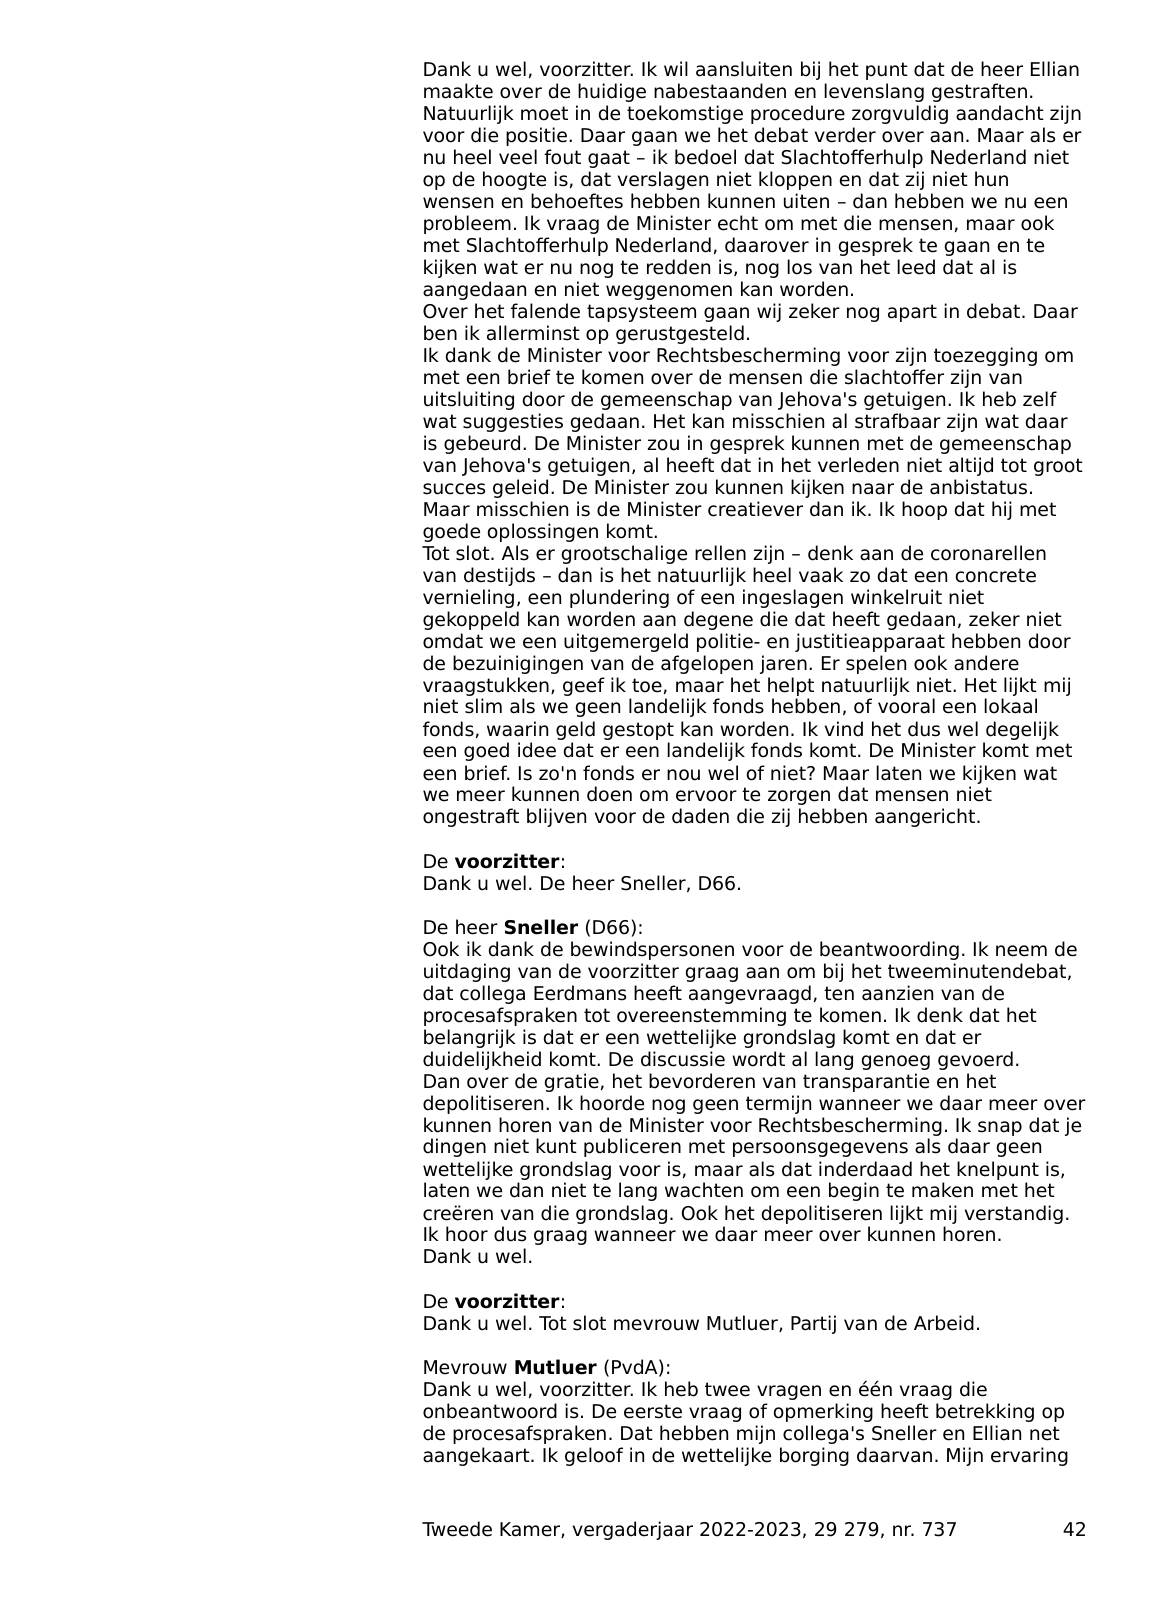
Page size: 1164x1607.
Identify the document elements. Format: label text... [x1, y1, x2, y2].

text De voorzitter: [422, 851, 1087, 872]
text Dan over de gratie, het bevorderen van transparantie en het depolitiseren. Ik hoorde nog geen termijn wanneer we daar meer over kunnen horen van de Minister voor Rechtsbescherming. Ik snap dat je dingen niet kunt publiceren met persoonsgegevens als daar geen wettelijke grondslag voor is, maar als dat inderdaad het knelpunt is, laten we dan niet te lang wachten om een begin te maken met het creëren van die grondslag. Ook het depolitiseren lijkt mij verstandig. Ik hoor dus graag wanneer we daar meer over kunnen horen. [422, 1071, 1087, 1246]
text Dank u wel, voorzitter. Ik heb twee vragen en één vraag die onbeantwoord is. De eerste vraag of opmerking heeft betrekking op de procesafspraken. Dat hebben mijn collega's Sneller en Ellian net aangekaart. Ik geloof in de wettelijke borging daarvan. Mijn ervaring [422, 1379, 1087, 1467]
text Ook ik dank de bewindspersonen voor de beantwoording. Ik neem de uitdaging van de voorzitter graag aan om bij het tweeminutendebat, dat collega Eerdmans heeft aangevraagd, ten aanzien van de procesafspraken tot overeenstemming te komen. Ik denk dat het belangrijk is dat er een wettelijke grondslag komt en dat er duidelijkheid komt. De discussie wordt al lang genoeg gevoerd. [422, 939, 1087, 1071]
text De voorzitter: [422, 1291, 1087, 1312]
text Dank u wel, voorzitter. Ik wil aansluiten bij het punt dat de heer Ellian maakte over de huidige nabestaanden en levenslang gestraften. Natuurlijk moet in de toekomstige procedure zorgvuldig aandacht zijn voor die positie. Daar gaan we het debat verder over aan. Maar als er nu heel veel fout gaat – ik bedoel dat Slachtofferhulp Nederland niet op de hoogte is, dat verslagen niet kloppen en dat zij niet hun wensen en behoeftes hebben kunnen uiten – dan hebben we nu een probleem. Ik vraag de Minister echt om met die mensen, maar ook met Slachtofferhulp Nederland, daarover in gesprek te gaan en te kijken wat er nu nog te redden is, nog los van het leed dat al is aangedaan en niet weggenomen kan worden. [422, 59, 1087, 301]
text Over het falende tapsysteem gaan wij zeker nog apart in debat. Daar ben ik allerminst op gerustgesteld. [422, 301, 1087, 345]
text Tot slot. Als er grootschalige rellen zijn – denk aan de coronarellen van destijds – dan is het natuurlijk heel vaak zo dat een concrete vernieling, een plundering of een ingeslagen winkelruit niet gekoppeld kan worden aan degene die dat heeft gedaan, zeker niet omdat we een uitgemergeld politie- en justitieapparaat hebben door de bezuinigingen van de afgelopen jaren. Er spelen ook andere vraagstukken, geef ik toe, maar het helpt natuurlijk niet. Het lijkt mij niet slim als we geen landelijk fonds hebben, of vooral een lokaal fonds, waarin geld gestopt kan worden. Ik vind het dus wel degelijk een goed idee dat er een landelijk fonds komt. De Minister komt met een brief. Is zo'n fonds er nou wel of niet? Maar laten we kijken wat we meer kunnen doen om ervoor te zorgen dat mensen niet ongestraft blijven voor de daden die zij hebben aangericht. [422, 543, 1087, 828]
text Mevrouw Mutluer (PvdA): [422, 1357, 1087, 1379]
text Dank u wel. [422, 1246, 1087, 1268]
text Ik dank de Minister voor Rechtsbescherming voor zijn toezegging om met een brief te komen over de mensen die slachtoffer zijn van uitsluiting door de gemeenschap van Jehova's getuigen. Ik heb zelf wat suggesties gedaan. Het kan misschien al strafbaar zijn wat daar is gebeurd. De Minister zou in gesprek kunnen met de gemeenschap van Jehova's getuigen, al heeft dat in het verleden niet altijd tot groot succes geleid. De Minister zou kunnen kijken naar de anbistatus. Maar misschien is de Minister creatiever dan ik. Ik hoop dat hij met goede oplossingen komt. [422, 345, 1087, 543]
text De heer Sneller (D66): [422, 917, 1087, 939]
text Dank u wel. Tot slot mevrouw Mutluer, Partij van de Arbeid. [422, 1312, 1087, 1334]
text Dank u wel. De heer Sneller, D66. [422, 872, 1087, 894]
